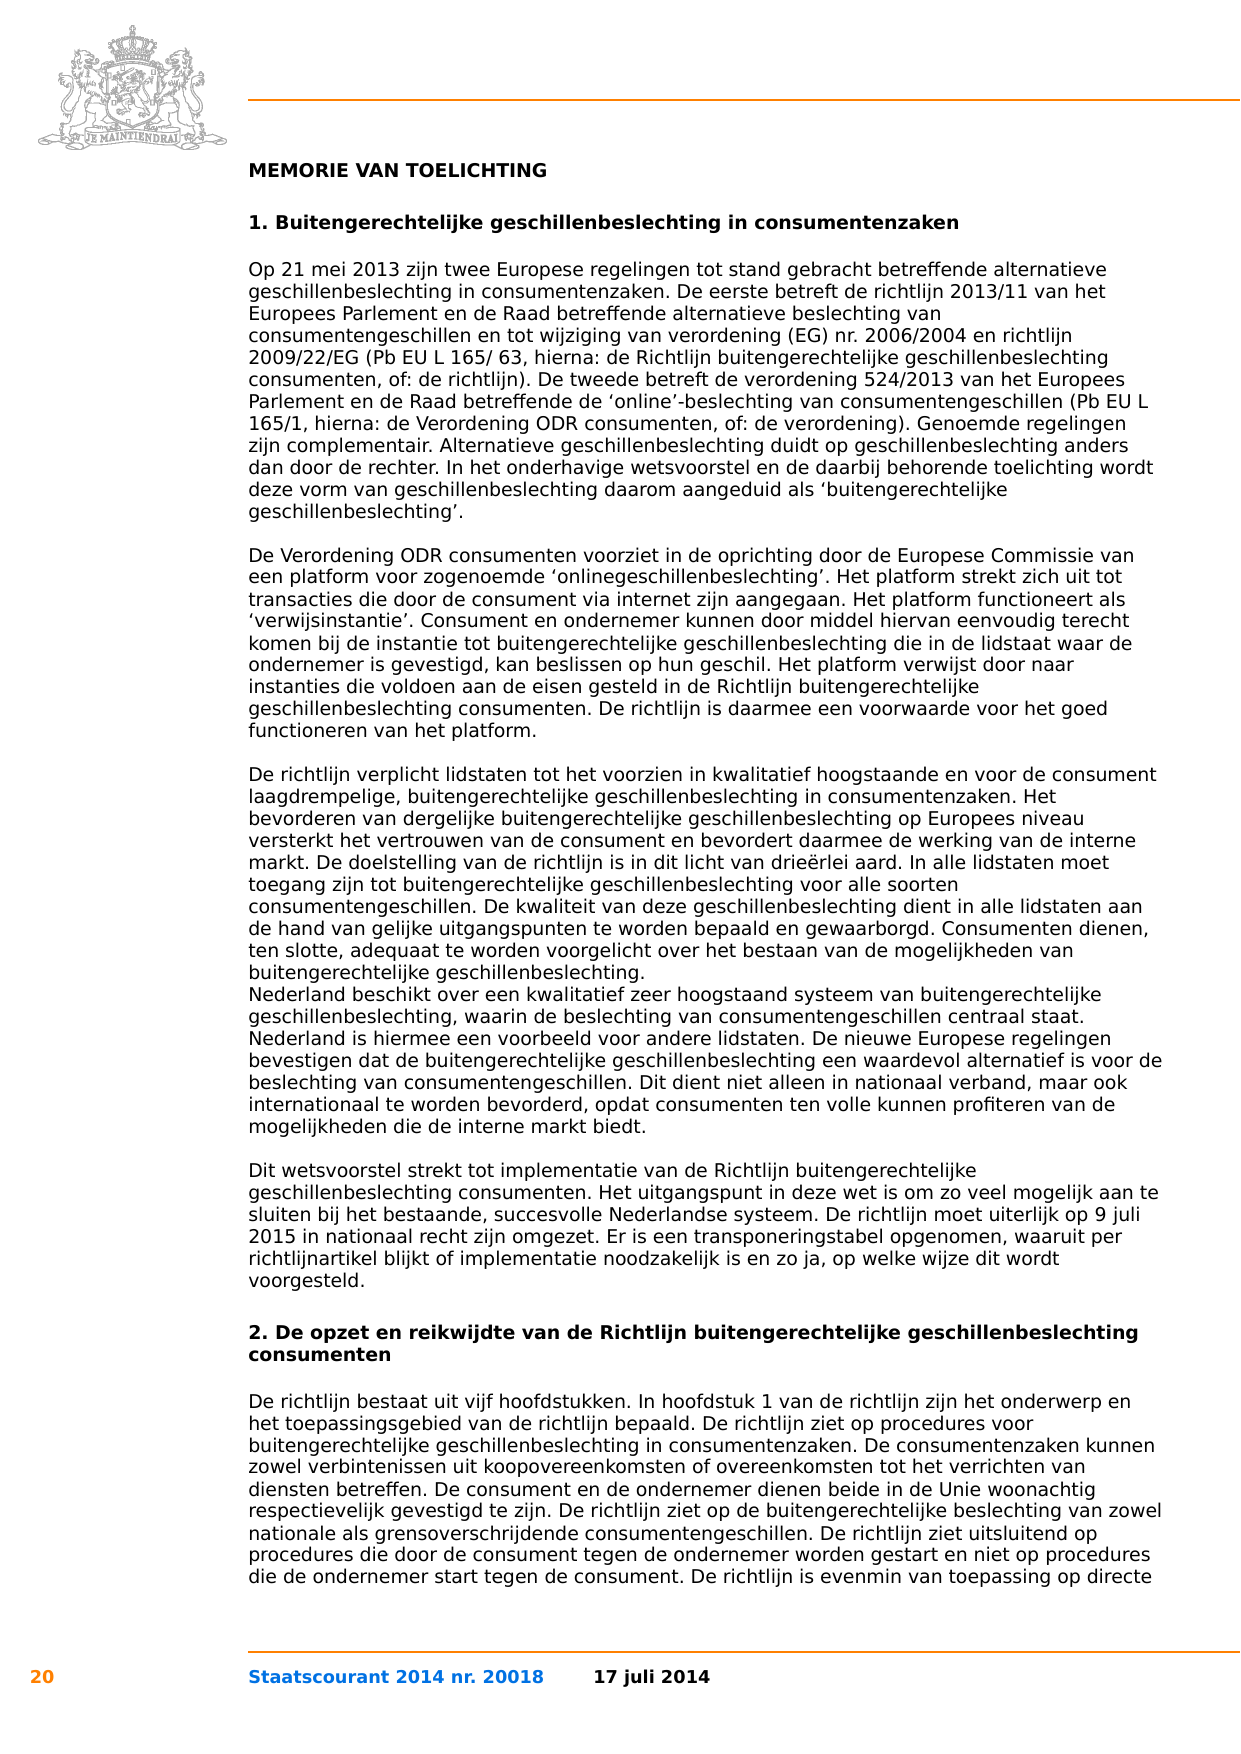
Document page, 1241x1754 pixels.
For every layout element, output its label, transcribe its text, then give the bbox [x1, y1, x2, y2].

subtitle 1. Buitengerechtelijke geschillenbeslechting in consumentenzaken [248, 212, 1163, 234]
text De richtlijn bestaat uit vijf hoofdstukken. In hoofdstuk 1 van de richtlijn zijn het onderwerp en het toepassingsgebied van de richtlijn bepaald. De richtlijn ziet op procedures voor buitengerechtelijke geschillenbeslechting in consumentenzaken. De consumentenzaken kunnen zowel verbintenissen uit koopovereenkomsten of overeenkomsten tot het verrichten van diensten betreffen. De consument en de ondernemer dienen beide in de Unie woonachtig respectievelijk gevestigd te zijn. De richtlijn ziet op de buitengerechtelijke beslechting van zowel nationale als grensoverschrijdende consumentengeschillen. De richtlijn ziet uitsluitend op procedures die door de consument tegen de ondernemer worden gestart en niet op procedures die de ondernemer start tegen de consument. De richtlijn is evenmin van toepassing op directe [248, 1391, 1163, 1588]
text Dit wetsvoorstel strekt tot implementatie van de Richtlijn buitengerechtelijke geschillenbeslechting consumenten. Het uitgangspunt in deze wet is om zo veel mogelijk aan te sluiten bij het bestaande, succesvolle Nederlandse systeem. De richtlijn moet uiterlijk op 9 juli 2015 in nationaal recht zijn omgezet. Er is een transponeringstabel opgenomen, waaruit per richtlijnartikel blijkt of implementatie noodzakelijk is en zo ja, op welke wijze dit wordt voorgesteld. [248, 1160, 1163, 1292]
subtitle 2. De opzet en reikwijdte van de Richtlijn buitengerechtelijke geschillenbeslechting consumenten [248, 1322, 1163, 1366]
text Nederland beschikt over een kwalitatief zeer hoogstaand systeem van buitengerechtelijke geschillenbeslechting, waarin de beslechting van consumentengeschillen centraal staat. Nederland is hiermee een voorbeeld voor andere lidstaten. De nieuwe Europese regelingen bevestigen dat de buitengerechtelijke geschillenbeslechting een waardevol alternatief is voor de beslechting van consumentengeschillen. Dit dient niet alleen in nationaal verband, maar ook internationaal te worden bevorderd, opdat consumenten ten volle kunnen profiteren van de mogelijkheden die de interne markt biedt. [248, 984, 1163, 1138]
text Op 21 mei 2013 zijn twee Europese regelingen tot stand gebracht betreffende alternatieve geschillenbeslechting in consumentenzaken. De eerste betreft de richtlijn 2013/11 van het Europees Parlement en de Raad betreffende alternatieve beslechting van consumentengeschillen en tot wijziging van verordening (EG) nr. 2006/2004 en richtlijn 2009/22/EG (Pb EU L 165/ 63, hierna: de Richtlijn buitengerechtelijke geschillenbeslechting consumenten, of: de richtlijn). De tweede betreft de verordening 524/2013 van het Europees Parlement en de Raad betreffende de ‘online’-beslechting van consumentengeschillen (Pb EU L 165/1, hierna: de Verordening ODR consumenten, of: de verordening). Genoemde regelingen zijn complementair. Alternatieve geschillenbeslechting duidt op geschillenbeslechting anders dan door de rechter. In het onderhavige wetsvoorstel en de daarbij behorende toelichting wordt deze vorm van geschillenbeslechting daarom aangeduid als ‘buitengerechtelijke geschillenbeslechting’. [248, 259, 1163, 523]
subtitle MEMORIE VAN TOELICHTING [248, 160, 1163, 182]
text De Verordening ODR consumenten voorziet in de oprichting door de Europese Commissie van een platform voor zogenoemde ‘onlinegeschillenbeslechting’. Het platform strekt zich uit tot transacties die door de consument via internet zijn aangegaan. Het platform functioneert als ‘verwijsinstantie’. Consument en ondernemer kunnen door middel hiervan eenvoudig terecht komen bij de instantie tot buitengerechtelijke geschillenbeslechting die in de lidstaat waar de ondernemer is gevestigd, kan beslissen op hun geschil. Het platform verwijst door naar instanties die voldoen aan de eisen gesteld in de Richtlijn buitengerechtelijke geschillenbeslechting consumenten. De richtlijn is daarmee een voorwaarde voor het goed functioneren van het platform. [248, 544, 1163, 742]
picture [38, 25, 227, 150]
text De richtlijn verplicht lidstaten tot het voorzien in kwalitatief hoogstaande en voor de consument laagdrempelige, buitengerechtelijke geschillenbeslechting in consumentenzaken. Het bevorderen van dergelijke buitengerechtelijke geschillenbeslechting op Europees niveau versterkt het vertrouwen van de consument en bevordert daarmee de werking van de interne markt. De doelstelling van de richtlijn is in dit licht van drieërlei aard. In alle lidstaten moet toegang zijn tot buitengerechtelijke geschillenbeslechting voor alle soorten consumentengeschillen. De kwaliteit van deze geschillenbeslechting dient in alle lidstaten aan de hand van gelijke uitgangspunten te worden bepaald en gewaarborgd. Consumenten dienen, ten slotte, adequaat te worden voorgelicht over het bestaan van de mogelijkheden van buitengerechtelijke geschillenbeslechting. [248, 764, 1163, 984]
